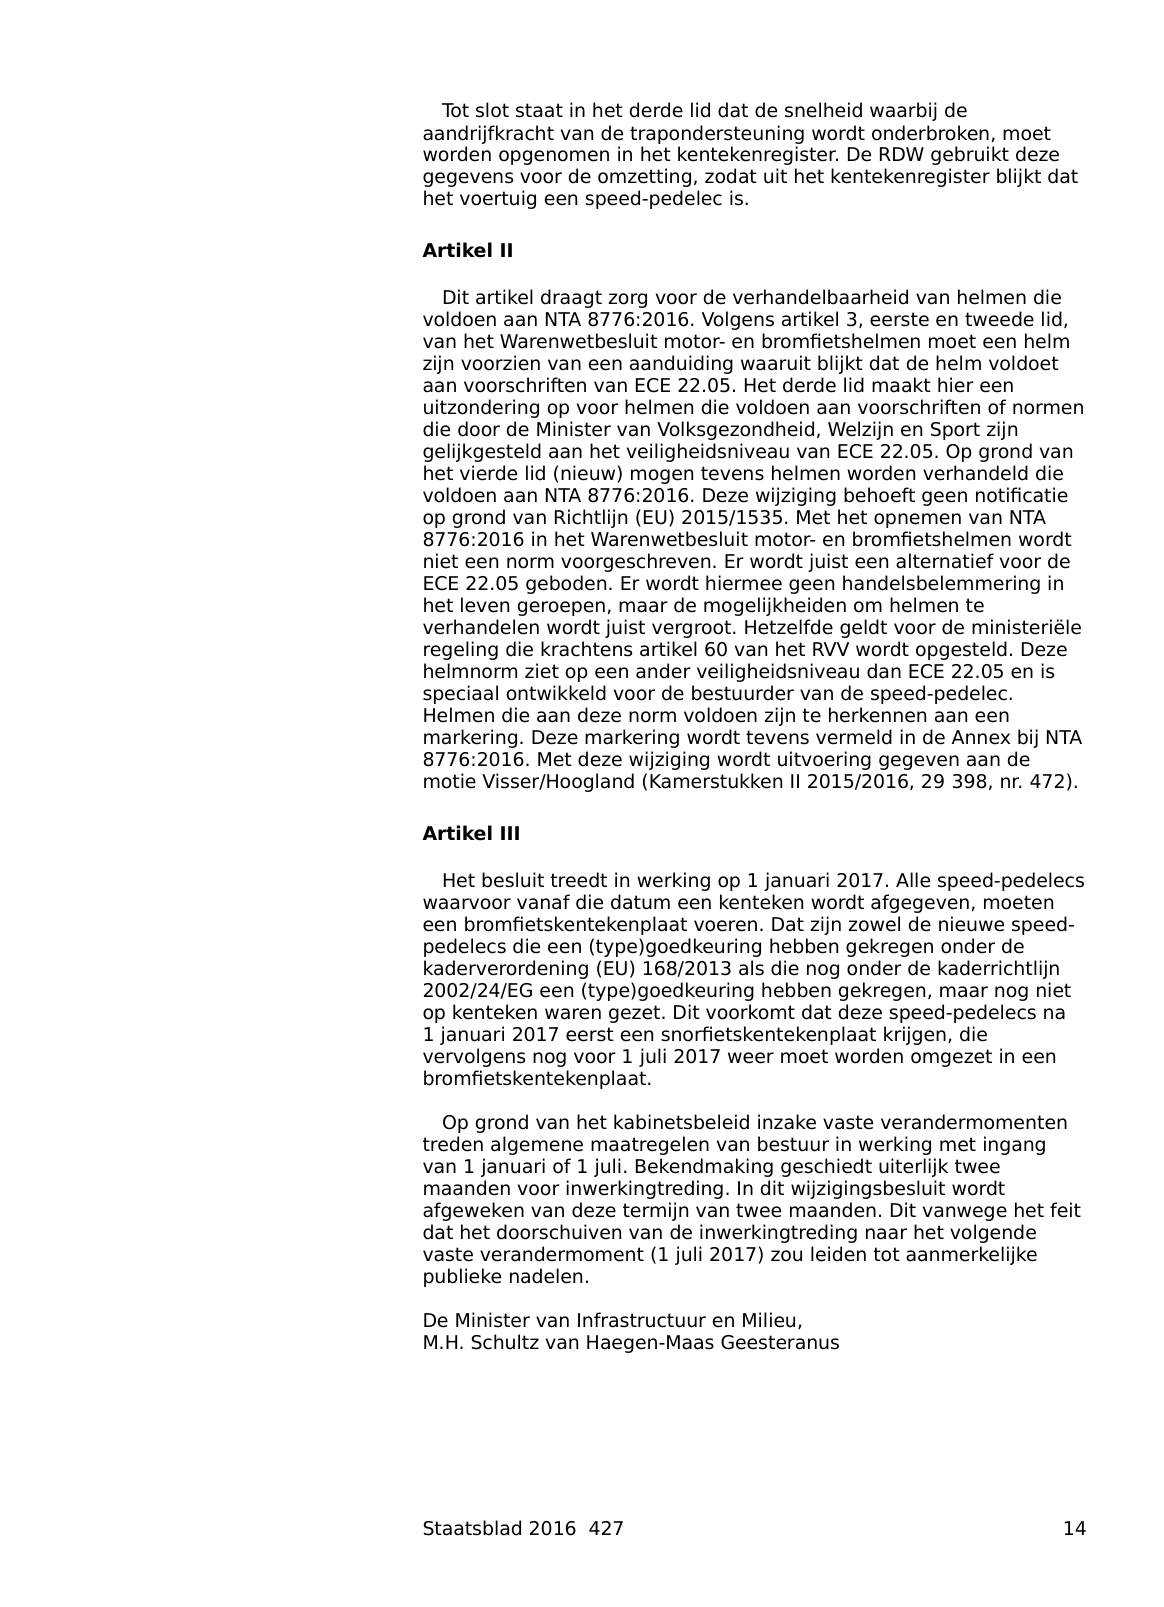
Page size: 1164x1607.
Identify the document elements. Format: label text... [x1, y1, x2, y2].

text Dit artikel draagt zorg voor de verhandelbaarheid van helmen die voldoen aan NTA 8776:2016. Volgens artikel 3, eerste en tweede lid, van het Warenwetbesluit motor- en bromfietshelmen moet een helm zijn voorzien van een aanduiding waaruit blijkt dat de helm voldoet aan voorschriften van ECE 22.05. Het derde lid maakt hier een uitzondering op voor helmen die voldoen aan voorschriften of normen die door de Minister van Volksgezondheid, Welzijn en Sport zijn gelijkgesteld aan het veiligheidsniveau van ECE 22.05. Op grond van het vierde lid (nieuw) mogen tevens helmen worden verhandeld die voldoen aan NTA 8776:2016. Deze wijziging behoeft geen notificatie op grond van Richtlijn (EU) 2015/1535. Met het opnemen van NTA 8776:2016 in het Warenwetbesluit motor- en bromfietshelmen wordt niet een norm voorgeschreven. Er wordt juist een alternatief voor de ECE 22.05 geboden. Er wordt hiermee geen handelsbelemmering in het leven geroepen, maar de mogelijkheiden om helmen te verhandelen wordt juist vergroot. Hetzelfde geldt voor de ministeriële regeling die krachtens artikel 60 van het RVV wordt opgesteld. Deze helmnorm ziet op een ander veiligheidsniveau dan ECE 22.05 en is speciaal ontwikkeld voor de bestuurder van de speed-pedelec. Helmen die aan deze norm voldoen zijn te herkennen aan een markering. Deze markering wordt tevens vermeld in de Annex bij NTA 8776:2016. Met deze wijziging wordt uitvoering gegeven aan de motie Visser/Hoogland (Kamerstukken II 2015/2016, 29 398, nr. 472). [422, 287, 1087, 793]
text Het besluit treedt in werking op 1 januari 2017. Alle speed-pedelecs waarvoor vanaf die datum een kenteken wordt afgegeven, moeten een bromfietskentekenplaat voeren. Dat zijn zowel de nieuwe speed-pedelecs die een (type)goedkeuring hebben gekregen onder de kaderverordening (EU) 168/2013 als die nog onder de kaderrichtlijn 2002/24/EG een (type)goedkeuring hebben gekregen, maar nog niet op kenteken waren gezet. Dit voorkomt dat deze speed-pedelecs na 1 januari 2017 eerst een snorfietskentekenplaat krijgen, die vervolgens nog voor 1 juli 2017 weer moet worden omgezet in een bromfietskentekenplaat. [422, 870, 1087, 1089]
subtitle Artikel II [422, 240, 1087, 262]
text Tot slot staat in het derde lid dat de snelheid waarbij de aandrijfkracht van de trapondersteuning wordt onderbroken, moet worden opgenomen in het kentekenregister. De RDW gebruikt deze gegevens voor de omzetting, zodat uit het kentekenregister blijkt dat het voertuig een speed-pedelec is. [422, 100, 1087, 210]
subtitle Artikel III [422, 823, 1087, 845]
text Op grond van het kabinetsbeleid inzake vaste verandermomenten treden algemene maatregelen van bestuur in werking met ingang van 1 januari of 1 juli. Bekendmaking geschiedt uiterlijk twee maanden voor inwerkingtreding. In dit wijzigingsbesluit wordt afgeweken van deze termijn van twee maanden. Dit vanwege het feit dat het doorschuiven van de inwerkingtreding naar het volgende vaste verandermoment (1 juli 2017) zou leiden tot aanmerkelijke publieke nadelen. [422, 1112, 1087, 1288]
text De Minister van Infrastructuur en Milieu, M.H. Schultz van Haegen-Maas Geesteranus [422, 1310, 1087, 1354]
